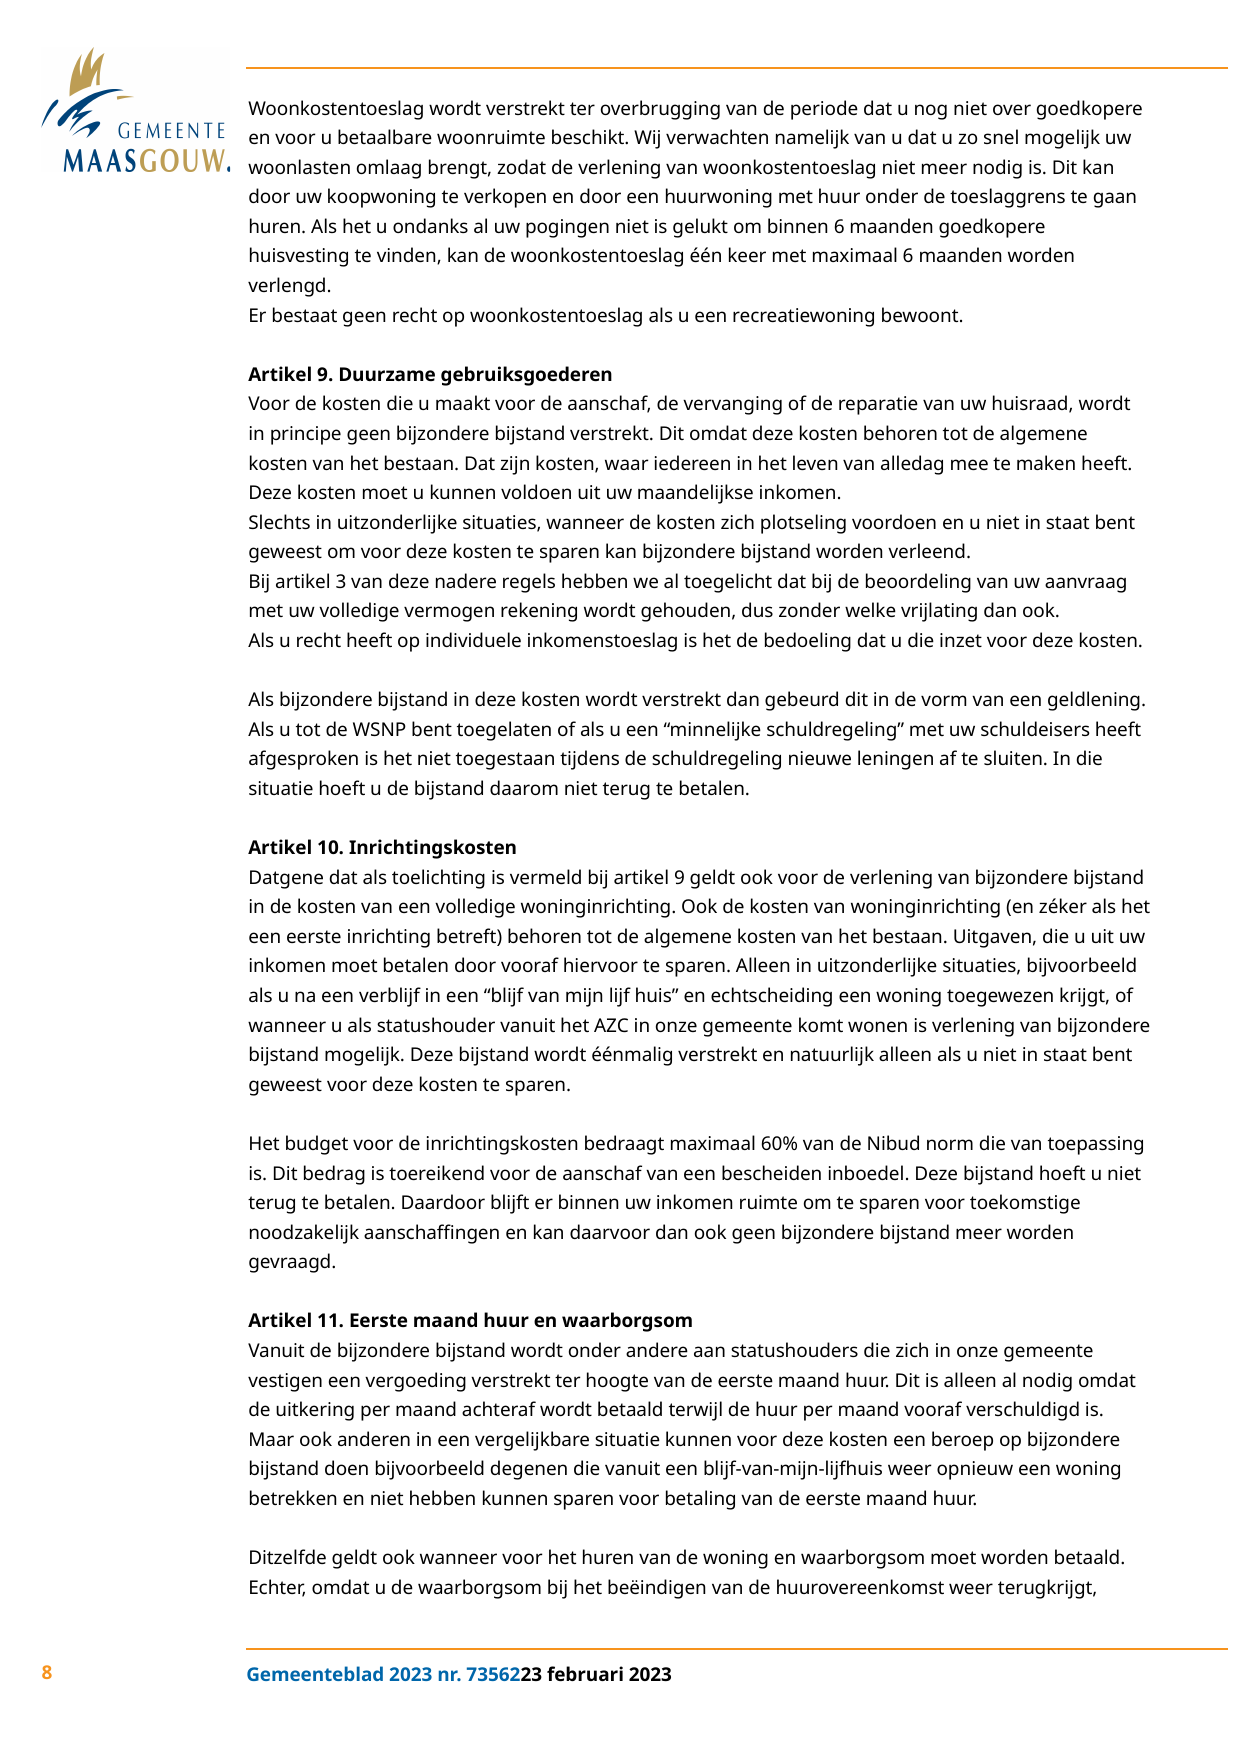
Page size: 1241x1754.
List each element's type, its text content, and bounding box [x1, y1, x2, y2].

text Datgene dat als toelichting is vermeld bij artikel 9 geldt ook voor de verlening van bijzondere bijstand in de kosten van een volledige woninginrichting. Ook de kosten van woninginrichting (en zéker als het een eerste inrichting betreft) behoren tot de algemene kosten van het bestaan. Uitgaven, die u uit uw inkomen moet betalen door vooraf hiervoor te sparen. Alleen in uitzonderlijke situaties, bijvoorbeeld als u na een verblijf in een “blijf van mijn lijf huis” en echtscheiding een woning toegewezen krijgt, of wanneer u als statushouder vanuit het AZC in onze gemeente komt wonen is verlening van bijzondere bijstand mogelijk. Deze bijstand wordt éénmalig verstrekt en natuurlijk alleen als u niet in staat bent geweest voor deze kosten te sparen. [248, 864, 1152, 1097]
text Woonkostentoeslag wordt verstrekt ter overbrugging van de periode dat u nog niet over goedkopere en voor u betaalbare woonruimte beschikt. Wij verwachten namelijk van u dat u zo snel mogelijk uw woonlasten omlaag brengt, zodat de verlening van woonkostentoeslag niet meer nodig is. Dit kan door uw koopwoning te verkopen en door een huurwoning met huur onder de toeslaggrens te gaan huren. Als het u ondanks al uw pogingen niet is gelukt om binnen 6 maanden goedkopere huisvesting te vinden, kan de woonkostentoeslag één keer met maximaal 6 maanden worden verlengd. [248, 95, 1152, 298]
text Bij artikel 3 van deze nadere regels hebben we al toegelicht dat bij de beoordeling van uw aanvraag met uw volledige vermogen rekening wordt gehouden, dus zonder welke vrijlating dan ook. [248, 568, 1152, 623]
text Als bijzondere bijstand in deze kosten wordt verstrekt dan gebeurd dit in de vorm van een geldlening. [248, 686, 1152, 712]
text Voor de kosten die u maakt voor de aanschaf, de vervanging of de reparatie van uw huisraad, wordt in principe geen bijzondere bijstand verstrekt. Dit omdat deze kosten behoren tot de algemene kosten van het bestaan. Dat zijn kosten, waar iedereen in het leven van alledag mee te maken heeft. Deze kosten moet u kunnen voldoen uit uw maandelijkse inkomen. [248, 391, 1152, 505]
text Artikel 10. Inrichtingskosten [248, 834, 1152, 860]
text Maar ook anderen in een vergelijkbare situatie kunnen voor deze kosten een beroep op bijzondere bijstand doen bijvoorbeeld degenen die vanuit een blijf-van-mijn-lijfhuis weer opnieuw een woning betrekken en niet hebben kunnen sparen voor betaling van de eerste maand huur. [248, 1426, 1152, 1511]
text Als u recht heeft op individuele inkomenstoeslag is het de bedoeling dat u die inzet voor deze kosten. [248, 627, 1152, 653]
text Slechts in uitzonderlijke situaties, wanneer de kosten zich plotseling voordoen en u niet in staat bent geweest om voor deze kosten te sparen kan bijzondere bijstand worden verleend. [248, 509, 1152, 564]
picture [41, 47, 231, 172]
text Artikel 11. Eerste maand huur en waarborgsom [248, 1308, 1152, 1333]
text Het budget voor de inrichtingskosten bedraagt maximaal 60% van de Nibud norm die van toepassing is. Dit bedrag is toereikend voor de aanschaf van een bescheiden inboedel. Deze bijstand hoeft u niet terug te betalen. Daardoor blijft er binnen uw inkomen ruimte om te sparen voor toekomstige noodzakelijk aanschaffingen en kan daarvoor dan ook geen bijzondere bijstand meer worden gevraagd. [248, 1130, 1152, 1274]
text Ditzelfde geldt ook wanneer voor het huren van de woning en waarborgsom moet worden betaald. Echter, omdat u de waarborgsom bij het beëindigen van de huurovereenkomst weer terugkrijgt, [248, 1544, 1152, 1600]
text Als u tot de WSNP bent toegelaten of als u een “minnelijke schuldregeling” met uw schuldeisers heeft afgesproken is het niet toegestaan tijdens de schuldregeling nieuwe leningen af te sluiten. In die situatie hoeft u de bijstand daarom niet terug te betalen. [248, 716, 1152, 801]
text Artikel 9. Duurzame gebruiksgoederen [248, 361, 1152, 387]
text Er bestaat geen recht op woonkostentoeslag als u een recreatiewoning bewoont. [248, 302, 1152, 328]
text Vanuit de bijzondere bijstand wordt onder andere aan statushouders die zich in onze gemeente vestigen een vergoeding verstrekt ter hoogte van de eerste maand huur. Dit is alleen al nodig omdat de uitkering per maand achteraf wordt betaald terwijl de huur per maand vooraf verschuldigd is. [248, 1337, 1152, 1422]
